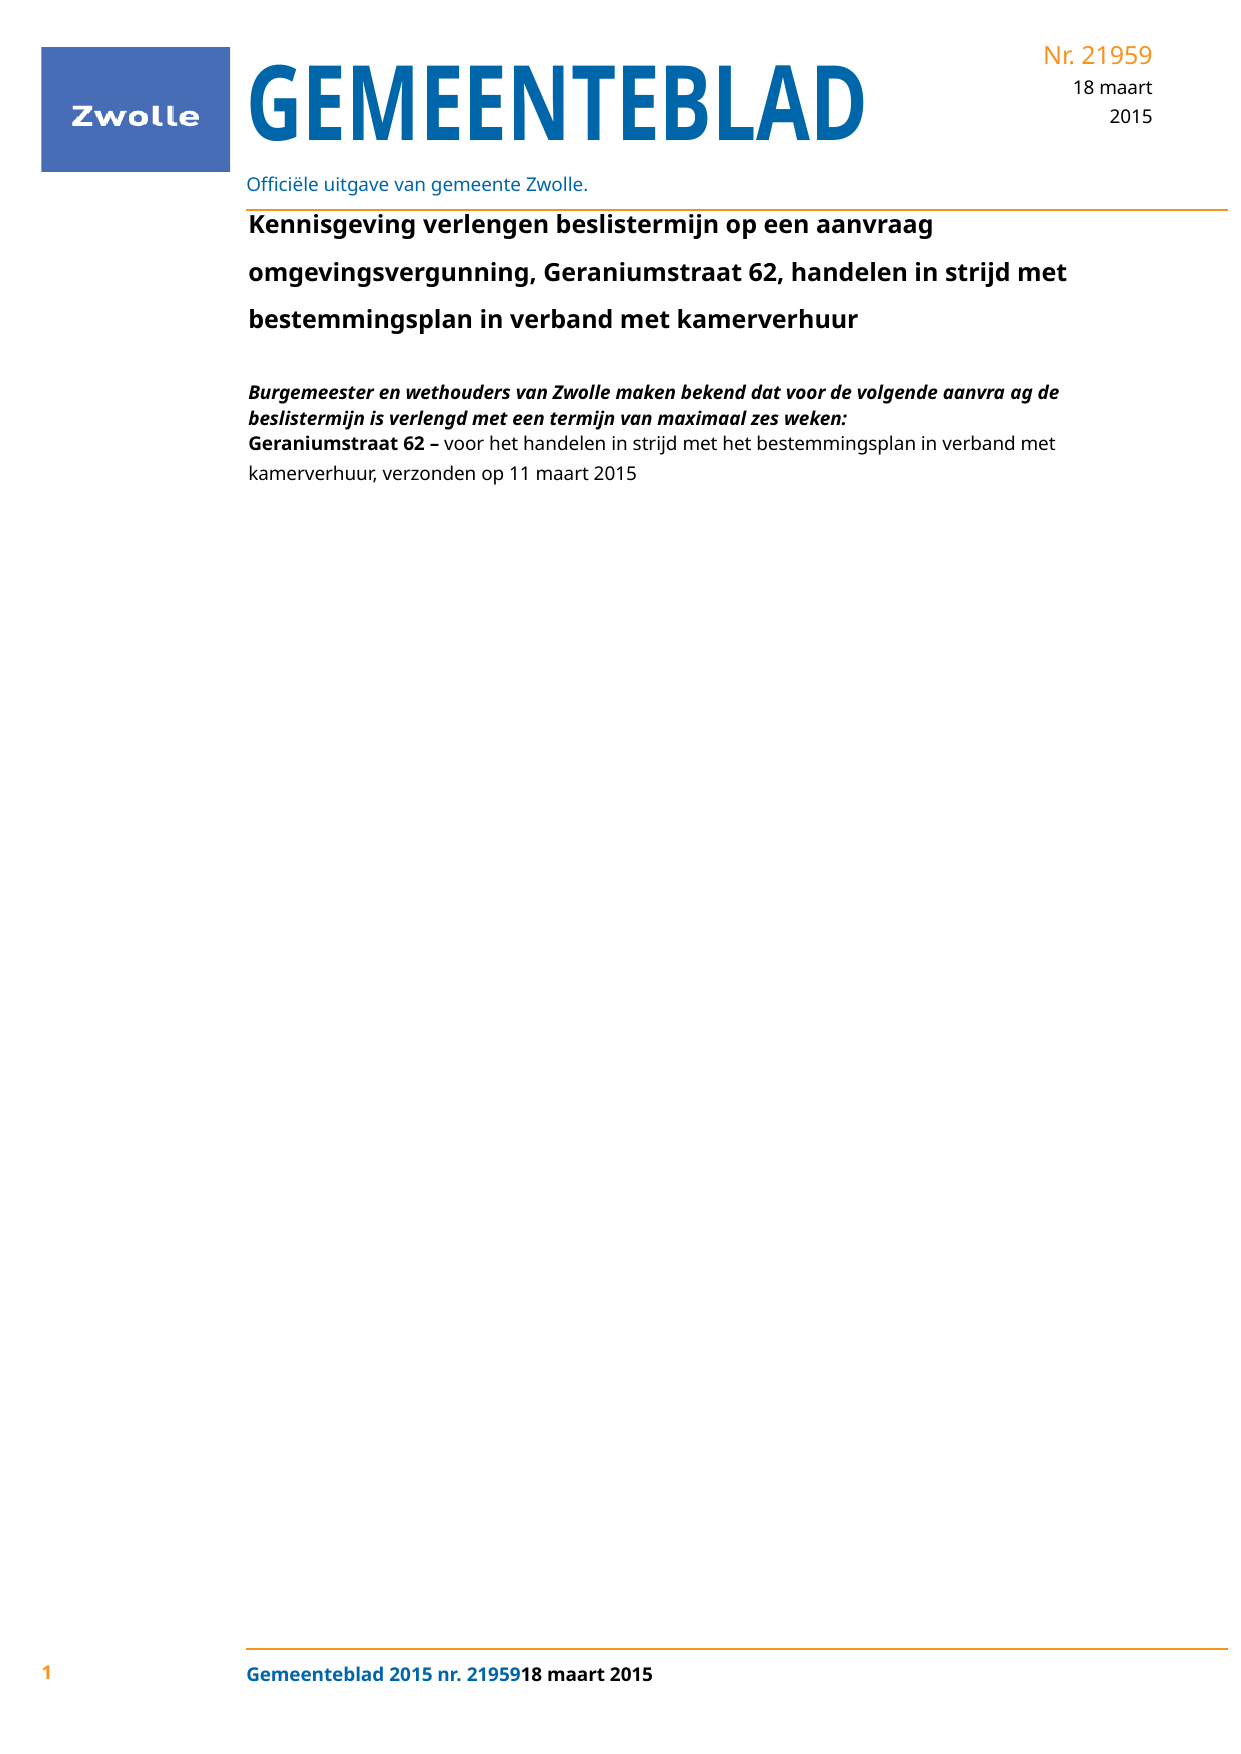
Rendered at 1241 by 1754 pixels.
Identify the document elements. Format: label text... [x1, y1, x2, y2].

text Burgemeester en wethouders van Zwolle maken bekend dat voor de volgende aanvra ag de beslistermijn is verlengd met een termijn van maximaal zes weken: [248, 379, 1152, 431]
text Geraniumstraat 62 – voor het handelen in strijd met het bestemmingsplan in verband met kamerverhuur, verzonden op 11 maart 2015 [248, 431, 1152, 486]
text Kennisgeving verlengen beslistermijn op een aanvraag omgevingsvergunning, Geraniumstraat 62, handelen in strijd met bestemmingsplan in verband met kamerverhuur [248, 211, 1152, 336]
picture [41, 47, 231, 172]
